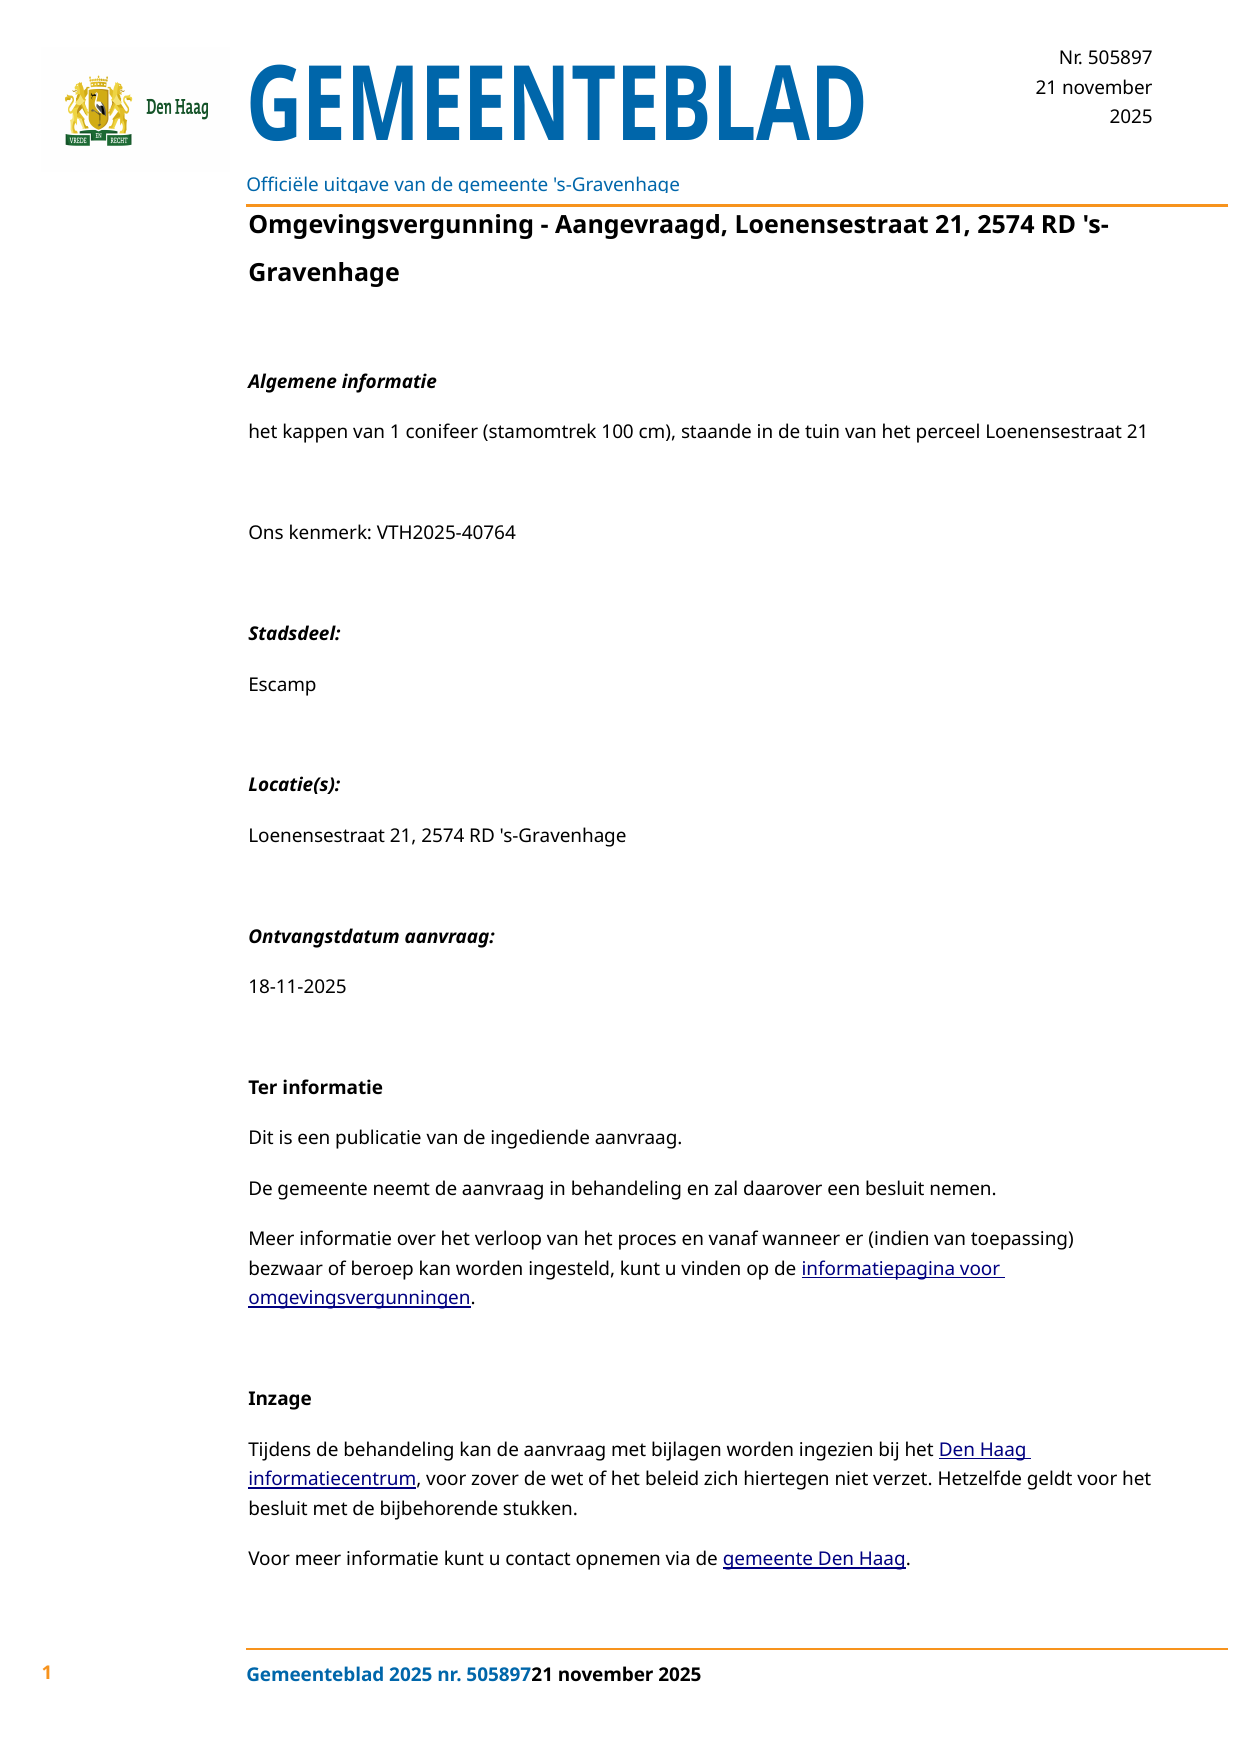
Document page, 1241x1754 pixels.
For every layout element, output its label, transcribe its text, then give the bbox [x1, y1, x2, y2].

text Ter informatie [248, 1074, 1152, 1100]
text 18-11-2025 [248, 973, 1152, 999]
text Dit is een publicatie van de ingediende aanvraag. [248, 1124, 1152, 1150]
text Locatie(s): [248, 772, 1152, 797]
picture [41, 47, 231, 172]
text Voor meer informatie kunt u contact opnemen via de gemeente Den Haag. [248, 1545, 1152, 1571]
text Omgevingsvergunning - Aangevraagd, Loenensestraat 21, 2574 RD 's-Gravenhage [248, 207, 1152, 288]
text Stadsdeel: [248, 620, 1152, 646]
text Ons kenmerk: VTH2025-40764 [248, 519, 1152, 545]
text Algemene informatie [248, 368, 1152, 394]
text Loenensestraat 21, 2574 RD 's-Gravenhage [248, 822, 1152, 848]
text het kappen van 1 conifeer (stamomtrek 100 cm), staande in de tuin van het perceel Loenensestraat 21 [248, 419, 1152, 444]
text Escamp [248, 671, 1152, 697]
text Tijdens de behandeling kan de aanvraag met bijlagen worden ingezien bij het Den Haag informatiecentrum, voor zover de wet of het beleid zich hiertegen niet verzet. Hetzelfde geldt voor het besluit met de bijbehorende stukken. [248, 1436, 1152, 1521]
text De gemeente neemt de aanvraag in behandeling en zal daarover een besluit nemen. [248, 1175, 1152, 1201]
text Inzage [248, 1385, 1152, 1411]
text Ontvangstdatum aanvraag: [248, 923, 1152, 949]
text Meer informatie over het verloop van het proces en vanaf wanneer er (indien van toepassing) bezwaar of beroep kan worden ingesteld, kunt u vinden op de informatiepagina voor omgevingsvergunningen. [248, 1225, 1152, 1310]
